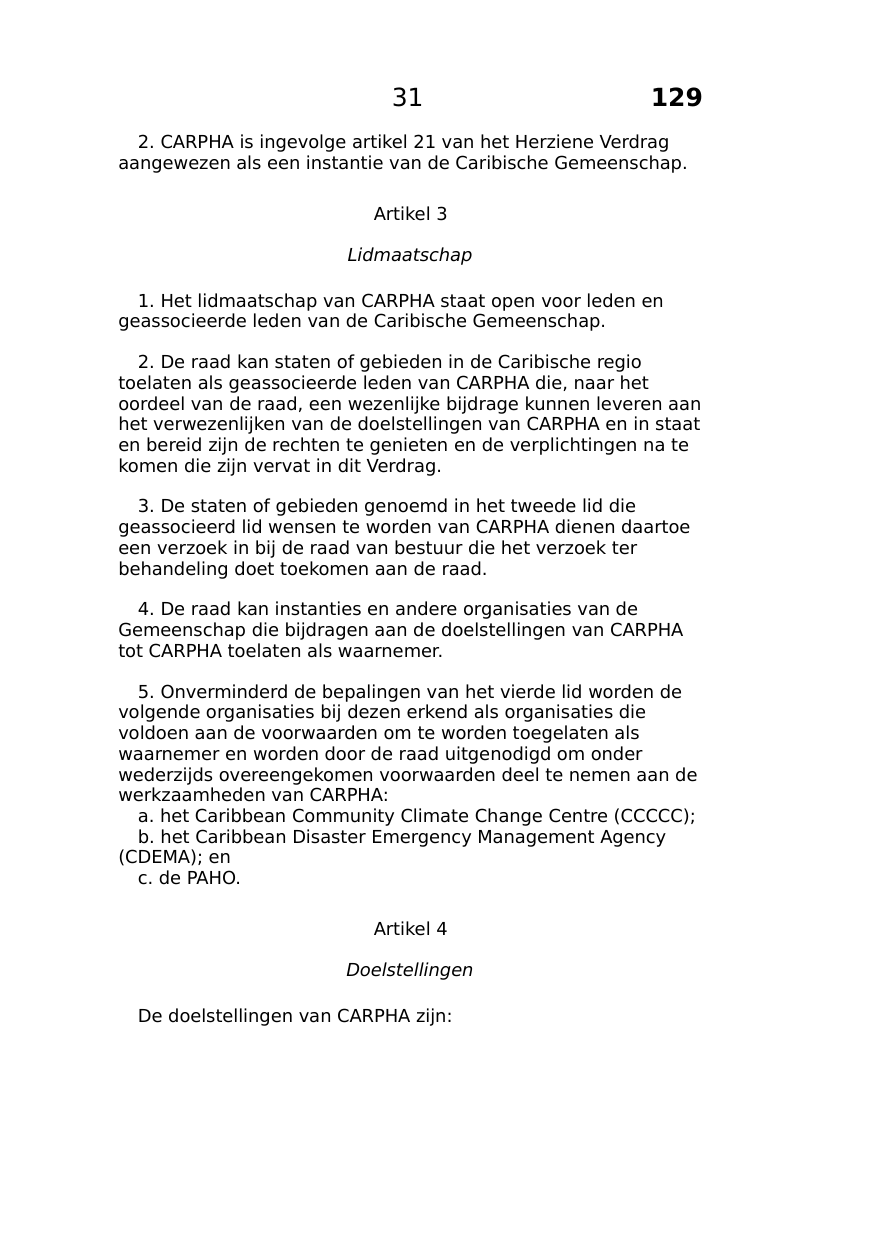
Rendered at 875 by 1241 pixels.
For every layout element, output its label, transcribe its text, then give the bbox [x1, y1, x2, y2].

text b. het Caribbean Disaster Emergency Management Agency (CDEMA); en [118, 827, 703, 868]
text 3. De staten of gebieden genoemd in het tweede lid die geassocieerd lid wensen te worden van CARPHA dienen daartoe een verzoek in bij de raad van bestuur die het verzoek ter behandeling doet toekomen aan de raad. [118, 496, 703, 579]
text 2. De raad kan staten of gebieden in de Caribische regio toelaten als geassocieerde leden van CARPHA die, naar het oordeel van de raad, een wezenlijke bijdrage kunnen leveren aan het verwezenlijken van de doelstellingen van CARPHA en in staat en bereid zijn de rechten te genieten en de verplichtingen na te komen die zijn vervat in dit Verdrag. [118, 352, 703, 476]
subtitle Artikel 4 Doelstellingen [118, 919, 703, 981]
text De doelstellingen van CARPHA zijn: [118, 1006, 703, 1027]
text 4. De raad kan instanties en andere organisaties van de Gemeenschap die bijdragen aan de doelstellingen van CARPHA tot CARPHA toelaten als waarnemer. [118, 599, 703, 661]
text 1. Het lidmaatschap van CARPHA staat open voor leden en geassocieerde leden van de Caribische Gemeenschap. [118, 291, 703, 332]
text 2. CARPHA is ingevolge artikel 21 van het Herziene Verdrag aangewezen als een instantie van de Caribische Gemeenschap. [118, 132, 703, 173]
text a. het Caribbean Community Climate Change Centre (CCCCC); [118, 806, 703, 827]
subtitle Artikel 3 Lidmaatschap [118, 203, 703, 266]
text c. de PAHO. [118, 868, 703, 889]
text 5. Onverminderd de bepalingen van het vierde lid worden de volgende organisaties bij dezen erkend als organisaties die voldoen aan de voorwaarden om te worden toegelaten als waarnemer en worden door de raad uitgenodigd om onder wederzijds overeengekomen voorwaarden deel te nemen aan de werkzaamheden van CARPHA: [118, 681, 703, 806]
